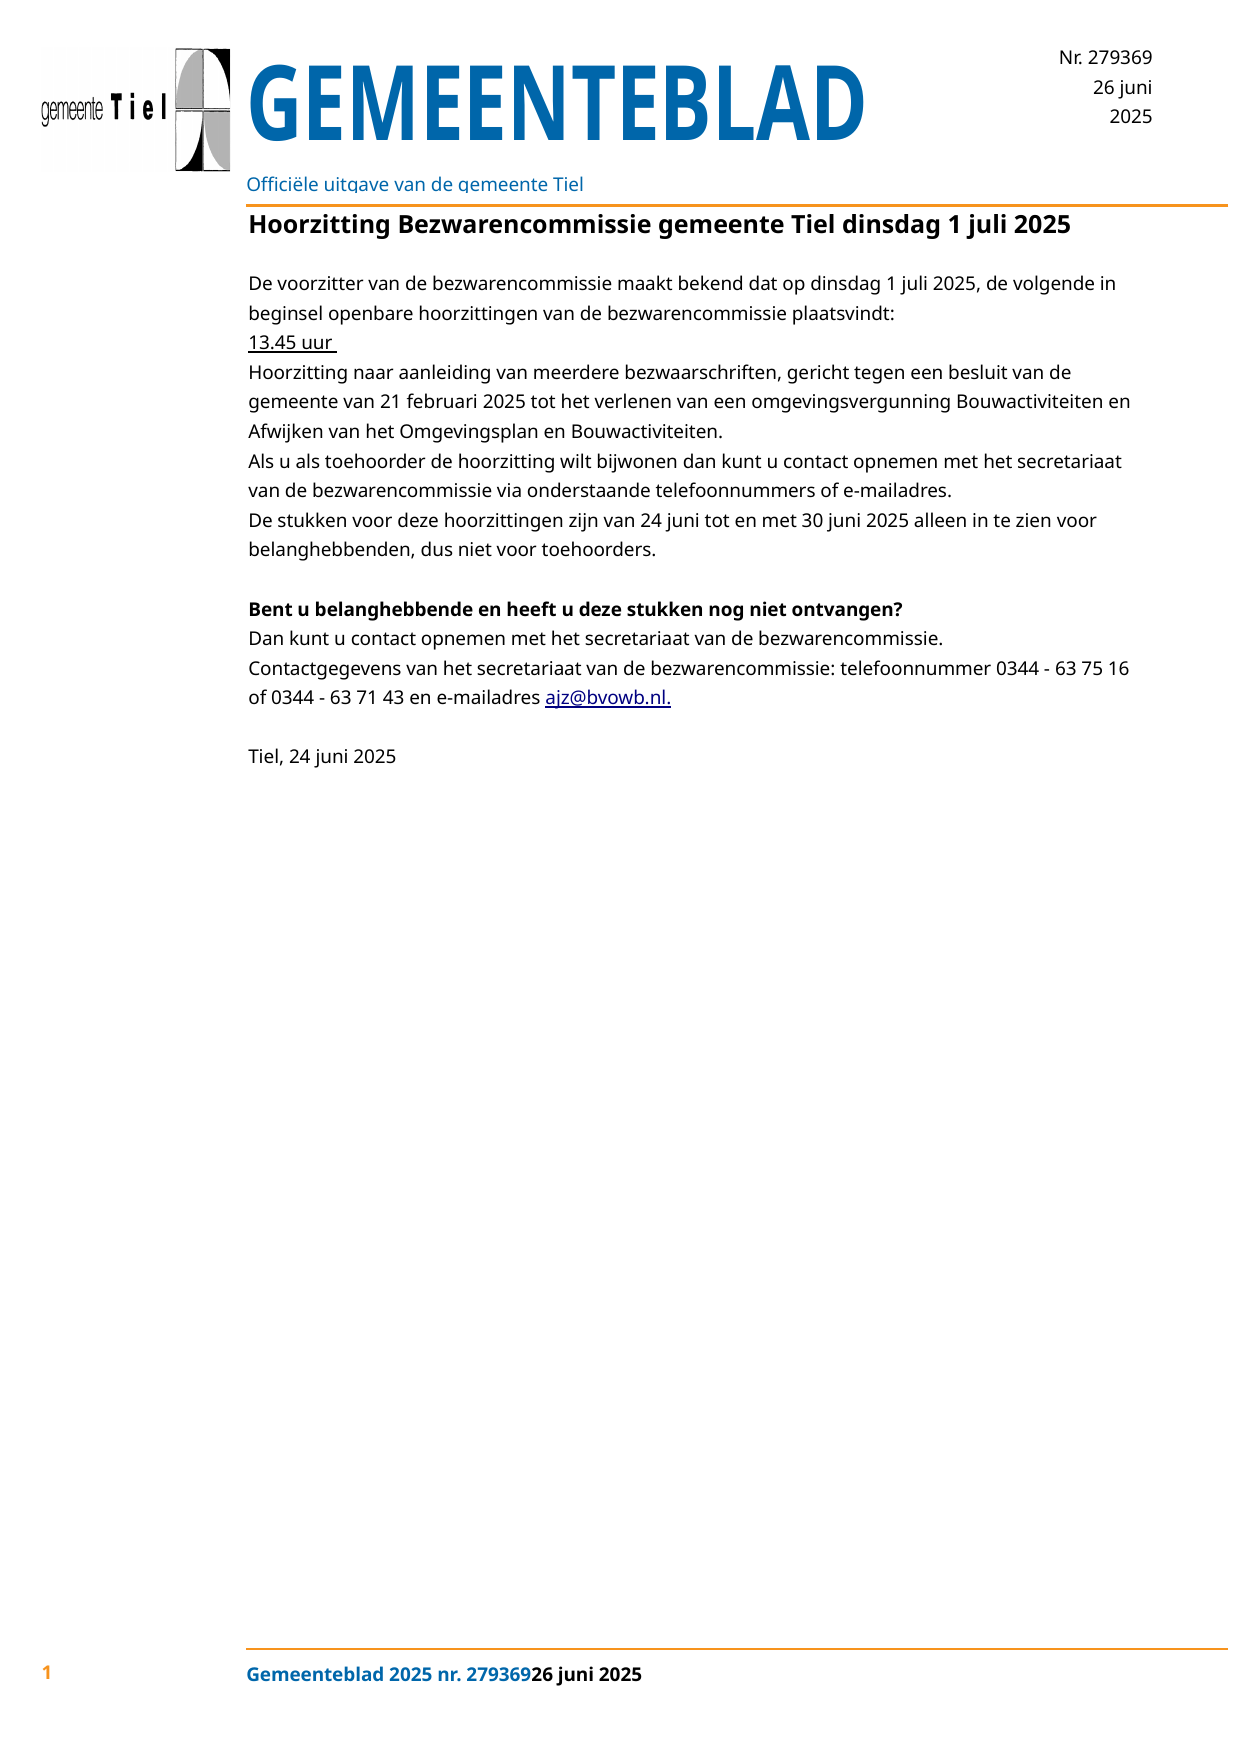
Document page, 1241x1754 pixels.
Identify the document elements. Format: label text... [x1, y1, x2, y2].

text De voorzitter van de bezwarencommissie maakt bekend dat op dinsdag 1 juli 2025, de volgende in beginsel openbare hoorzittingen van de bezwarencommissie plaatsvindt: [248, 270, 1152, 326]
text Als u als toehoorder de hoorzitting wilt bijwonen dan kunt u contact opnemen met het secretariaat van de bezwarencommissie via onderstaande telefoonnummers of e-mailadres. [248, 448, 1152, 503]
text Hoorzitting Bezwarencommissie gemeente Tiel dinsdag 1 juli 2025 [248, 207, 1152, 241]
text Contactgegevens van het secretariaat van de bezwarencommissie: telefoonnummer 0344 - 63 75 16 of 0344 - 63 71 43 en e-mailadres ajz@bvowb.nl. [248, 655, 1152, 710]
text Tiel, 24 juni 2025 [248, 744, 1152, 769]
text 13.45 uur [248, 329, 1152, 355]
text De stukken voor deze hoorzittingen zijn van 24 juni tot en met 30 juni 2025 alleen in te zien voor belanghebbenden, dus niet voor toehoorders. [248, 507, 1152, 562]
picture [41, 47, 231, 172]
text Bent u belanghebbende en heeft u deze stukken nog niet ontvangen? [248, 596, 1152, 621]
text Hoorzitting naar aanleiding van meerdere bezwaarschriften, gericht tegen een besluit van de gemeente van 21 februari 2025 tot het verlenen van een omgevingsvergunning Bouwactiviteiten en Afwijken van het Omgevingsplan en Bouwactiviteiten. [248, 359, 1152, 444]
text Dan kunt u contact opnemen met het secretariaat van de bezwarencommissie. [248, 625, 1152, 651]
